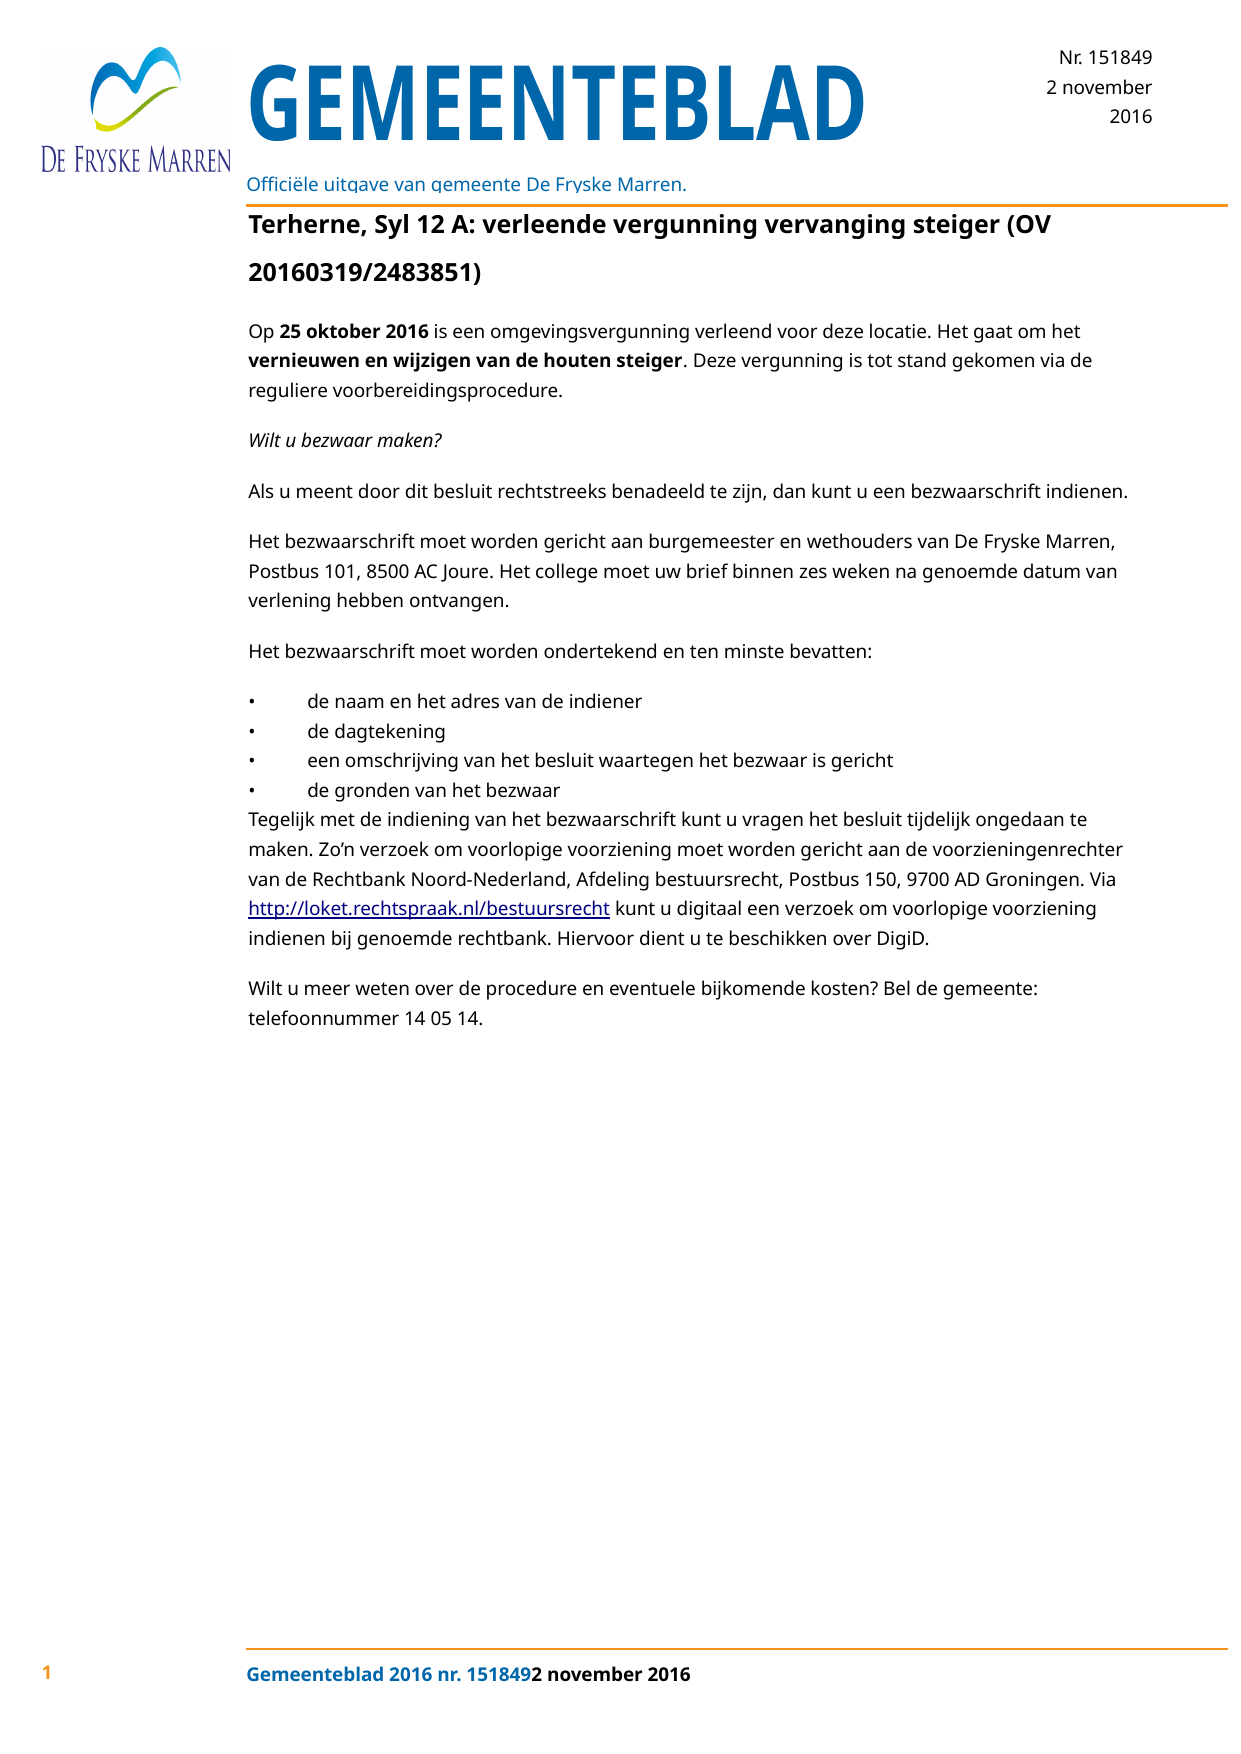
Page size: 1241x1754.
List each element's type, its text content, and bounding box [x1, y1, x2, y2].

text Wilt u bezwaar maken? [248, 427, 1152, 453]
text Op 25 oktober 2016 is een omgevingsvergunning verleend voor deze locatie. Het gaat om het vernieuwen en wijzigen van de houten steiger. Deze vergunning is tot stand gekomen via de reguliere voorbereidingsprocedure. [248, 318, 1152, 403]
text Als u meent door dit besluit rechtstreeks benadeeld te zijn, dan kunt u een bezwaarschrift indienen. [248, 478, 1152, 504]
list de naam en het adres van de indiener [248, 688, 1152, 714]
text Het bezwaarschrift moet worden ondertekend en ten minste bevatten: [248, 638, 1152, 664]
text Wilt u meer weten over de procedure en eventuele bijkomende kosten? Bel de gemeente: telefoonnummer 14 05 14. [248, 975, 1152, 1031]
list de gronden van het bezwaar [248, 777, 1152, 803]
text Het bezwaarschrift moet worden gericht aan burgemeester en wethouders van De Fryske Marren, Postbus 101, 8500 AC Joure. Het college moet uw brief binnen zes weken na genoemde datum van verlening hebben ontvangen. [248, 528, 1152, 613]
text Terherne, Syl 12 A: verleende vergunning vervanging steiger (OV 20160319/2483851) [248, 207, 1152, 288]
picture [41, 47, 231, 172]
text Tegelijk met de indiening van het bezwaarschrift kunt u vragen het besluit tijdelijk ongedaan te maken. Zo’n verzoek om voorlopige voorziening moet worden gericht aan de voorzieningenrechter van de Rechtbank Noord-Nederland, Afdeling bestuursrecht, Postbus 150, 9700 AD Groningen. Via http://loket.rechtspraak.nl/bestuursrecht kunt u digitaal een verzoek om voorlopige voorziening indienen bij genoemde rechtbank. Hiervoor dient u te beschikken over DigiD. [248, 807, 1152, 951]
list de dagtekening [248, 718, 1152, 744]
list een omschrijving van het besluit waartegen het bezwaar is gericht [248, 747, 1152, 773]
